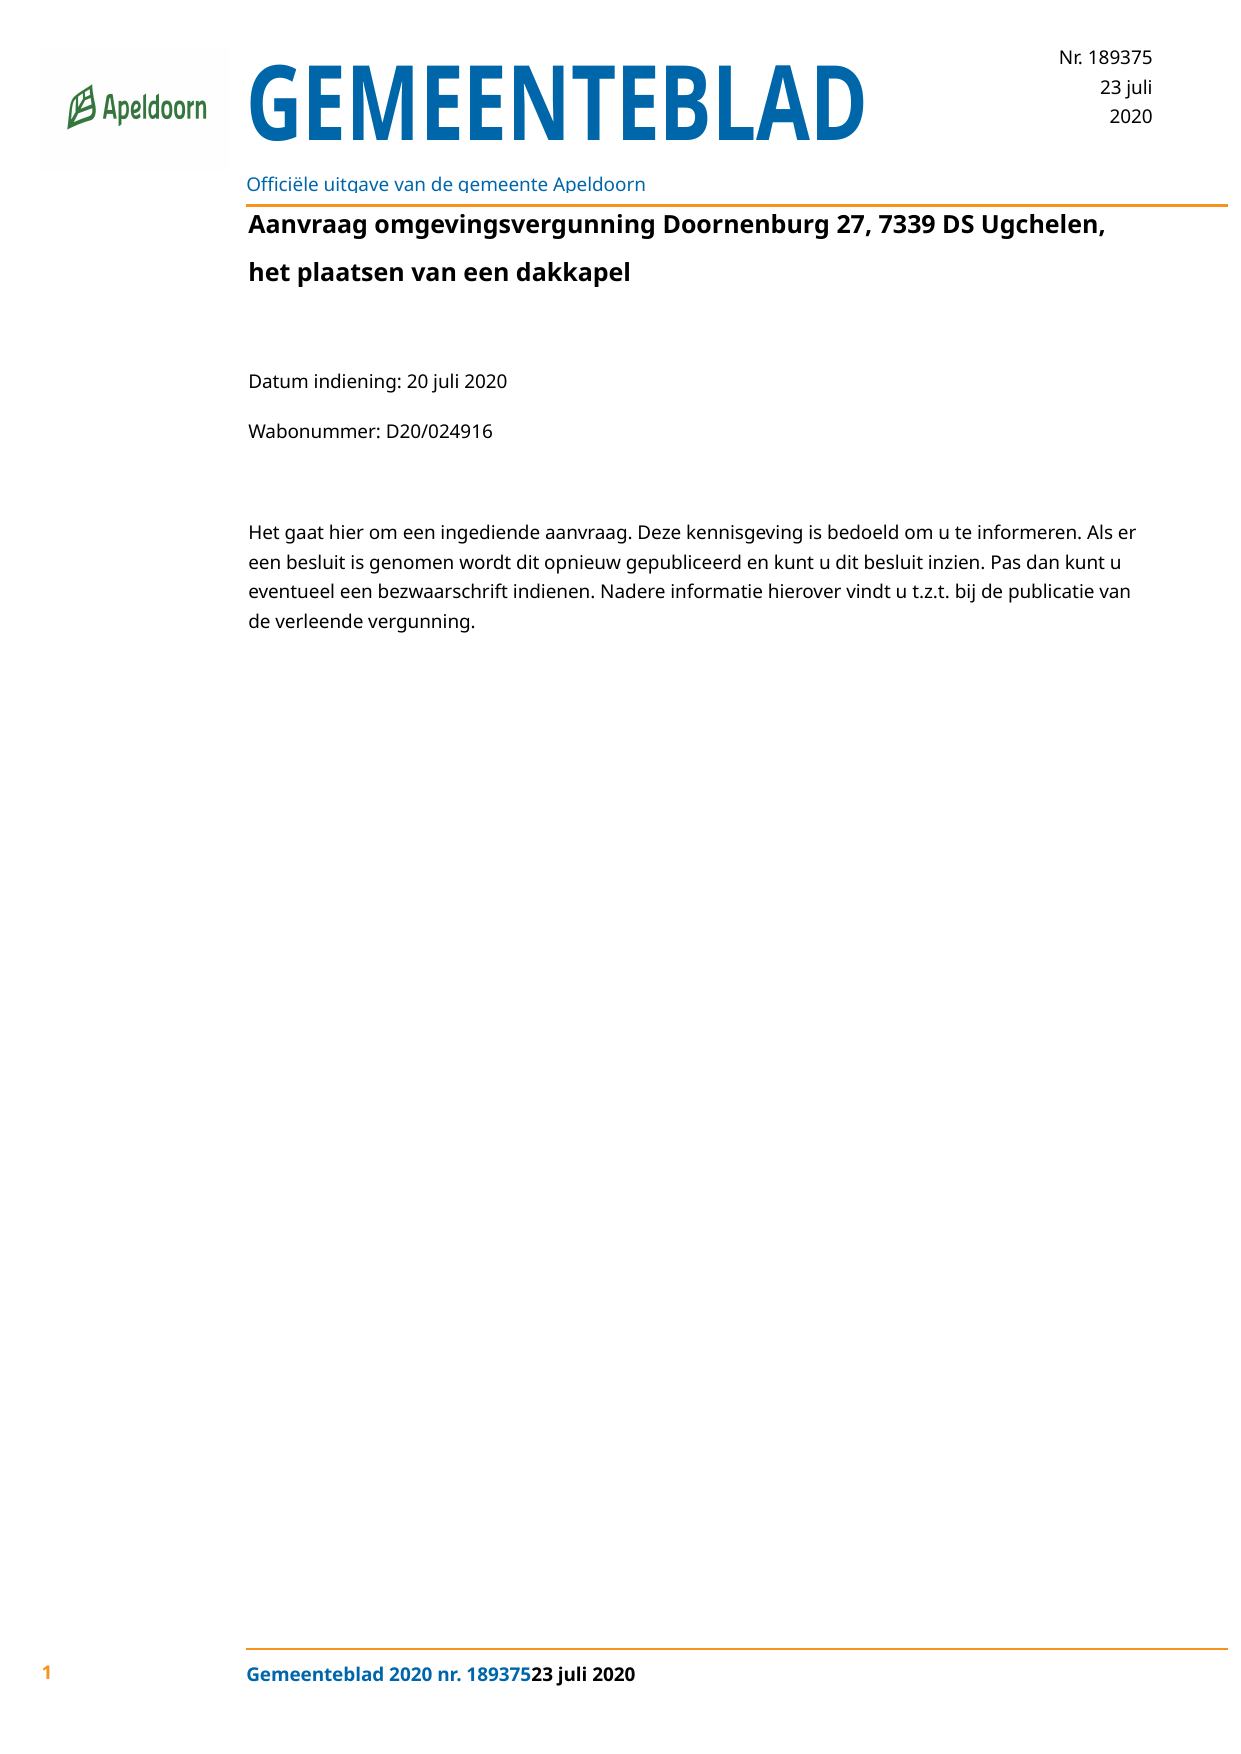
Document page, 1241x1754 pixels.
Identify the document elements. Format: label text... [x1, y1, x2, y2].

text Datum indiening: 20 juli 2020 [248, 368, 1152, 394]
picture [41, 47, 231, 172]
text Aanvraag omgevingsvergunning Doornenburg 27, 7339 DS Ugchelen, het plaatsen van een dakkapel [248, 207, 1152, 288]
text Wabonummer: D20/024916 [248, 419, 1152, 444]
text Het gaat hier om een ingediende aanvraag. Deze kennisgeving is bedoeld om u te informeren. Als er een besluit is genomen wordt dit opnieuw gepubliceerd en kunt u dit besluit inzien. Pas dan kunt u eventueel een bezwaarschrift indienen. Nadere informatie hierover vindt u t.z.t. bij de publicatie van de verleende vergunning. [248, 519, 1152, 634]
